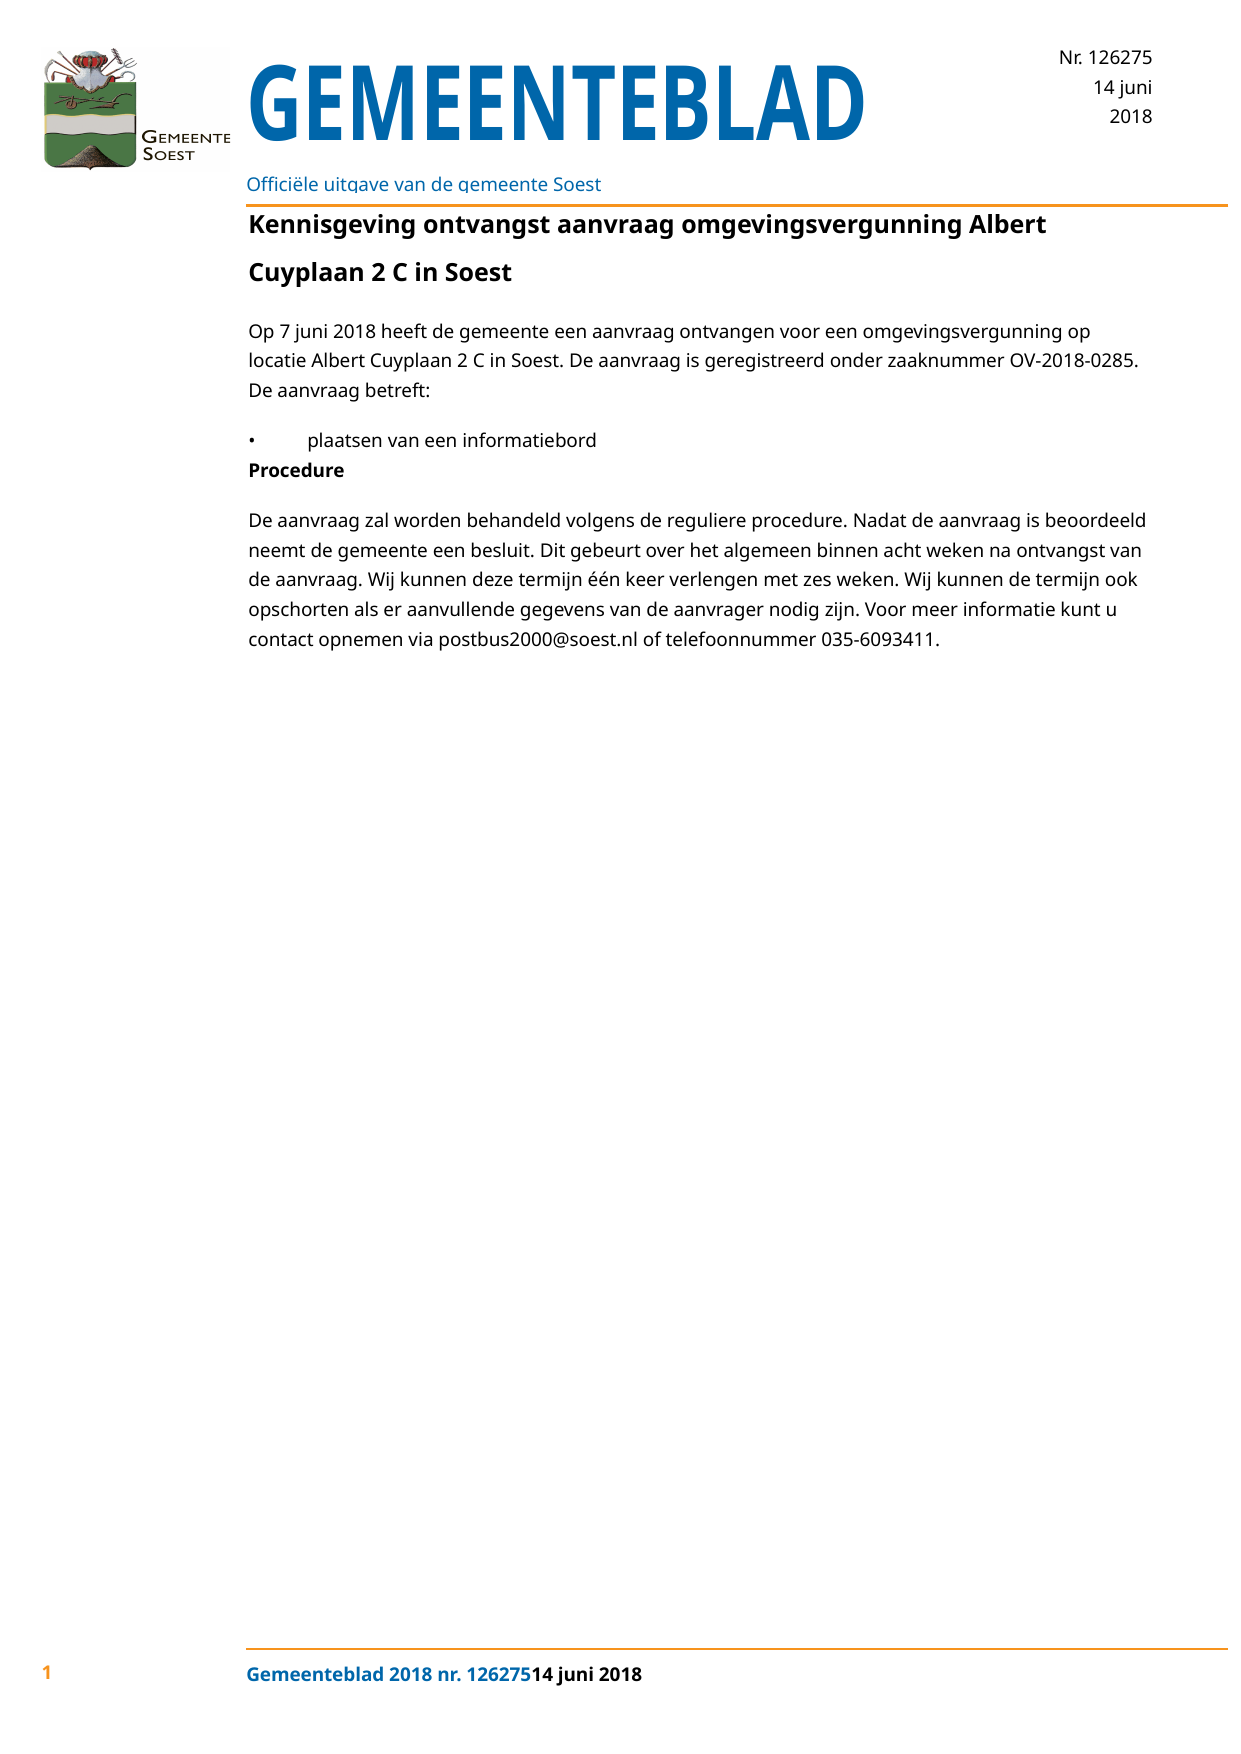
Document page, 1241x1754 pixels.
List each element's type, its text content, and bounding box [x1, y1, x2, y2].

text Procedure [248, 457, 1152, 483]
list plaatsen van een informatiebord [248, 427, 1152, 453]
text Kennisgeving ontvangst aanvraag omgevingsvergunning Albert Cuyplaan 2 C in Soest [248, 207, 1152, 288]
text De aanvraag zal worden behandeld volgens de reguliere procedure. Nadat de aanvraag is beoordeeld neemt de gemeente een besluit. Dit gebeurt over het algemeen binnen acht weken na ontvangst van de aanvraag. Wij kunnen deze termijn één keer verlengen met zes weken. Wij kunnen de termijn ook opschorten als er aanvullende gegevens van de aanvrager nodig zijn. Voor meer informatie kunt u contact opnemen via postbus2000@soest.nl of telefoonnummer 035-6093411. [248, 507, 1152, 652]
text Op 7 juni 2018 heeft de gemeente een aanvraag ontvangen voor een omgevingsvergunning op locatie Albert Cuyplaan 2 C in Soest. De aanvraag is geregistreerd onder zaaknummer OV-2018-0285. De aanvraag betreft: [248, 318, 1152, 403]
picture [41, 47, 231, 172]
